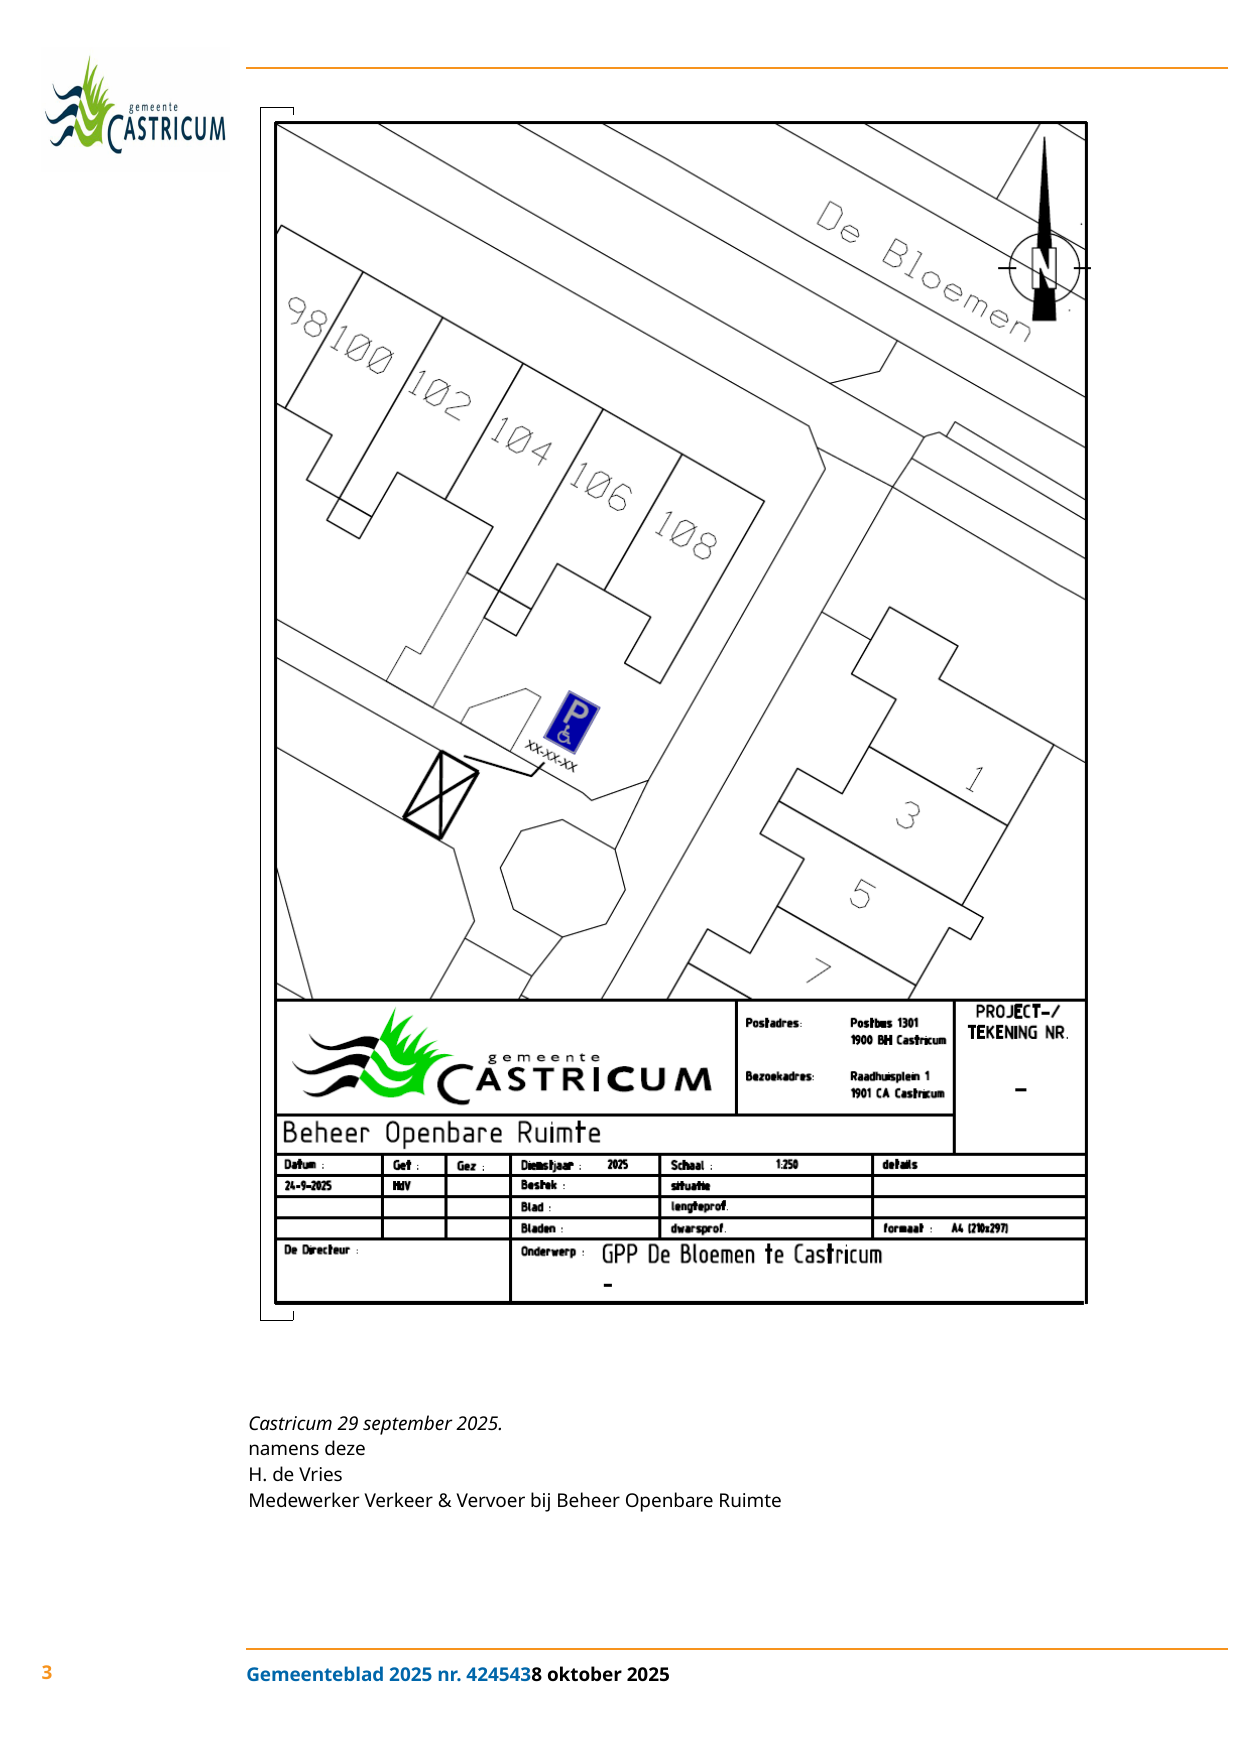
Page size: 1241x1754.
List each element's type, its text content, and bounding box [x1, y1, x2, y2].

text Medewerker Verkeer & Vervoer bij Beheer Openbare Ruimte [248, 1487, 1152, 1513]
text H. de Vries [248, 1461, 1152, 1487]
picture [268, 115, 1096, 1311]
text namens deze [248, 1436, 1152, 1461]
picture [41, 47, 231, 172]
text Castricum 29 september 2025. [248, 1410, 1152, 1436]
